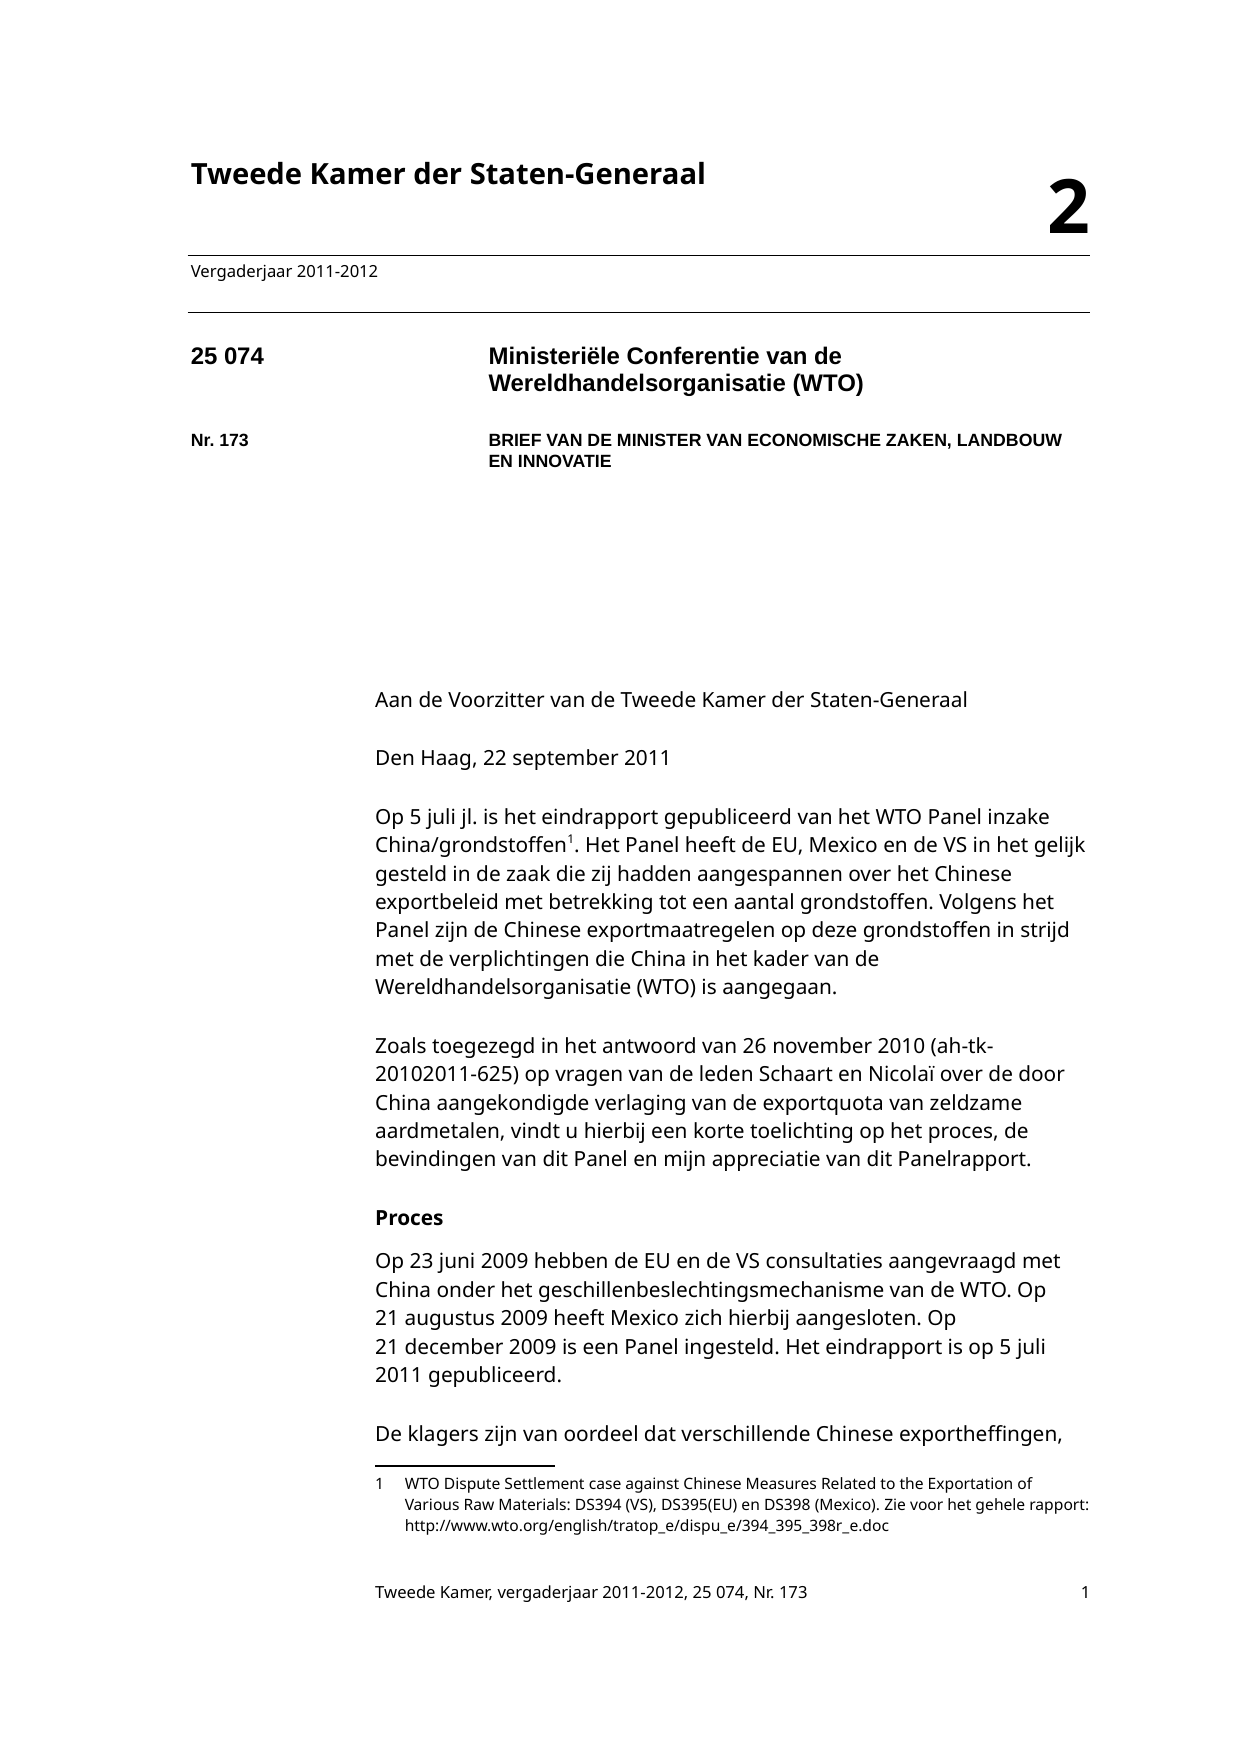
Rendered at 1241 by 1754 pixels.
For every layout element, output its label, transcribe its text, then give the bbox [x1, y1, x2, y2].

table_cell 25 074 [188, 339, 485, 427]
text Zoals toegezegd in het antwoord van 26 november 2010 (ah-tk-20102011-625) op vragen van de leden Schaart en Nicolaï over de door China aangekondigde verlaging van de exportquota van zeldzame aardmetalen, vindt u hierbij een korte toelichting op het proces, de bevindingen van dit Panel en mijn appreciatie van dit Panelrapport. [375, 1031, 1090, 1173]
text Op 5 juli jl. is het eindrapport gepubliceerd van het WTO Panel inzake China/grondstoffen. Het Panel heeft de EU, Mexico en de VS in het gelijk gesteld in de zaak die zij hadden aangespannen over het Chinese exportbeleid met betrekking tot een aantal grondstoffen. Volgens het Panel zijn de Chinese exportmaatregelen op deze grondstoffen in strijd met de verplichtingen die China in het kader van de Wereldhandelsorganisatie (WTO) is aangegaan. [375, 802, 1090, 1001]
table_cell [485, 313, 1090, 339]
table_cell [485, 256, 1090, 312]
text Den Haag, 22 september 2011 [375, 743, 1090, 772]
text Aan de Voorzitter van de Tweede Kamer der Staten-Generaal [375, 685, 1090, 713]
table_cell BRIEF VAN DE MINISTER VAN ECONOMISCHE ZAKEN, LANDBOUW EN INNOVATIE [485, 427, 1090, 566]
table_cell [188, 313, 485, 339]
table_cell Nr. 173 [188, 427, 485, 566]
table_header 2 [910, 150, 1090, 255]
table_cell Ministeriële Conferentie van de Wereldhandelsorganisatie (WTO) [485, 339, 1090, 427]
text Op 23 juni 2009 hebben de EU en de VS consultaties aangevraagd met China onder het geschillenbeslechtingsmechanisme van de WTO. Op 21 augustus 2009 heeft Mexico zich hierbij aangesloten. Op 21 december 2009 is een Panel ingesteld. Het eindrapport is op 5 juli 2011 gepubliceerd. [375, 1246, 1090, 1389]
text Proces [375, 1203, 1090, 1231]
table_header Tweede Kamer der Staten-Generaal [188, 150, 909, 255]
text WTO Dispute Settlement case against Chinese Measures Related to the Exportation of Various Raw Materials: DS394 (VS), DS395(EU) en DS398 (Mexico). Zie voor het gehele rapport: http://www.wto.org/english/tratop_e/dispu_e/394_395_398r_e.doc [375, 1422, 1090, 1536]
table_cell Vergaderjaar 2011-2012 [188, 256, 485, 312]
